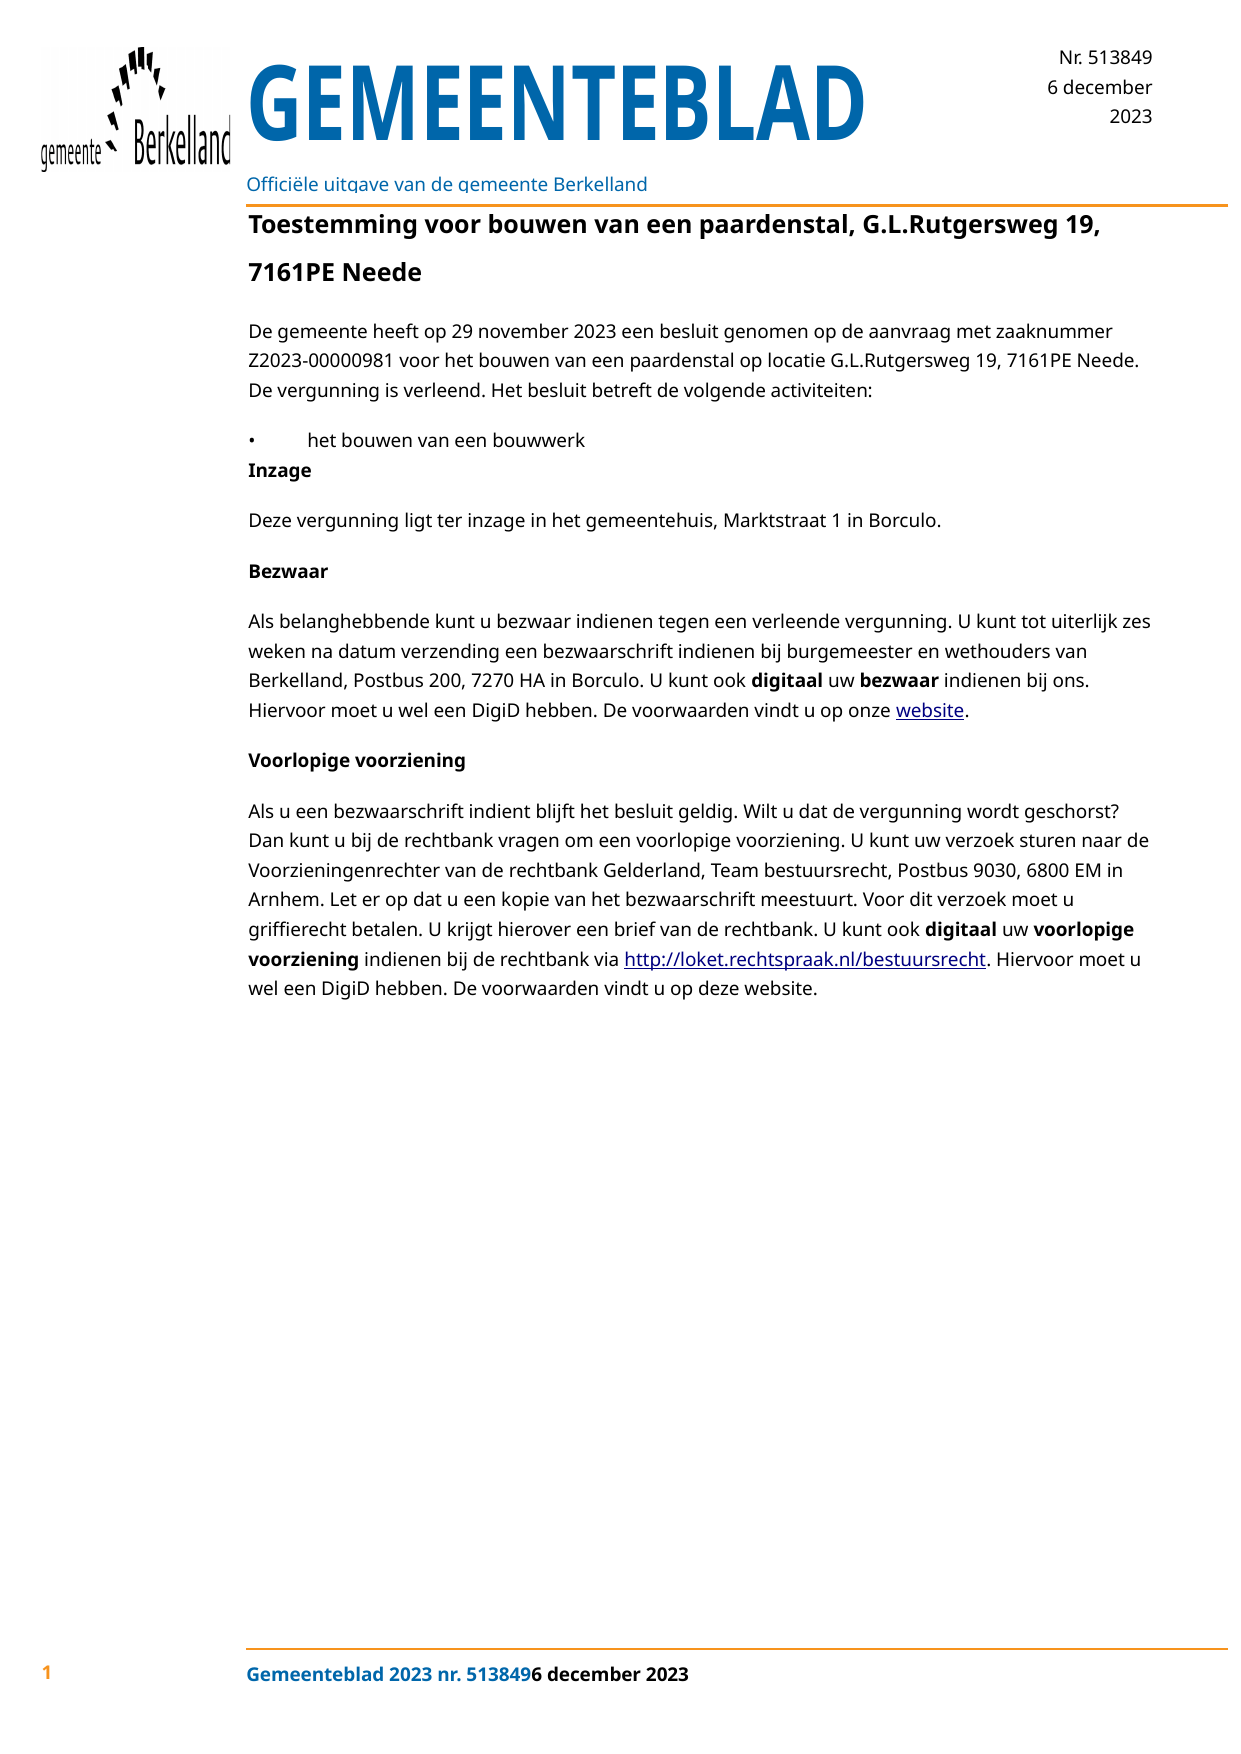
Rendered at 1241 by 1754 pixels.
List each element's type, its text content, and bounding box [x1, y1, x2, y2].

text Als belanghebbende kunt u bezwaar indienen tegen een verleende vergunning. U kunt tot uiterlijk zes weken na datum verzending een bezwaarschrift indienen bij burgemeester en wethouders van Berkelland, Postbus 200, 7270 HA in Borculo. U kunt ook digitaal uw bezwaar indienen bij ons. Hiervoor moet u wel een DigiD hebben. De voorwaarden vindt u op onze website. [248, 608, 1152, 723]
text Als u een bezwaarschrift indient blijft het besluit geldig. Wilt u dat de vergunning wordt geschorst? Dan kunt u bij de rechtbank vragen om een voorlopige voorziening. U kunt uw verzoek sturen naar de Voorzieningenrechter van de rechtbank Gelderland, Team bestuursrecht, Postbus 9030, 6800 EM in Arnhem. Let er op dat u een kopie van het bezwaarschrift meestuurt. Voor dit verzoek moet u griffierecht betalen. U krijgt hierover een brief van de rechtbank. U kunt ook digitaal uw voorlopige voorziening indienen bij de rechtbank via http://loket.rechtspraak.nl/bestuursrecht. Hiervoor moet u wel een DigiD hebben. De voorwaarden vindt u op deze website. [248, 798, 1152, 1001]
text Deze vergunning ligt ter inzage in het gemeentehuis, Marktstraat 1 in Borculo. [248, 507, 1152, 533]
text Inzage [248, 457, 1152, 483]
picture [41, 47, 231, 172]
text Bezwaar [248, 558, 1152, 584]
text Toestemming voor bouwen van een paardenstal, G.L.Rutgersweg 19, 7161PE Neede [248, 207, 1152, 288]
text De gemeente heeft op 29 november 2023 een besluit genomen op de aanvraag met zaaknummer Z2023-00000981 voor het bouwen van een paardenstal op locatie G.L.Rutgersweg 19, 7161PE Neede. De vergunning is verleend. Het besluit betreft de volgende activiteiten: [248, 318, 1152, 403]
list het bouwen van een bouwwerk [248, 427, 1152, 453]
text Voorlopige voorziening [248, 747, 1152, 773]
